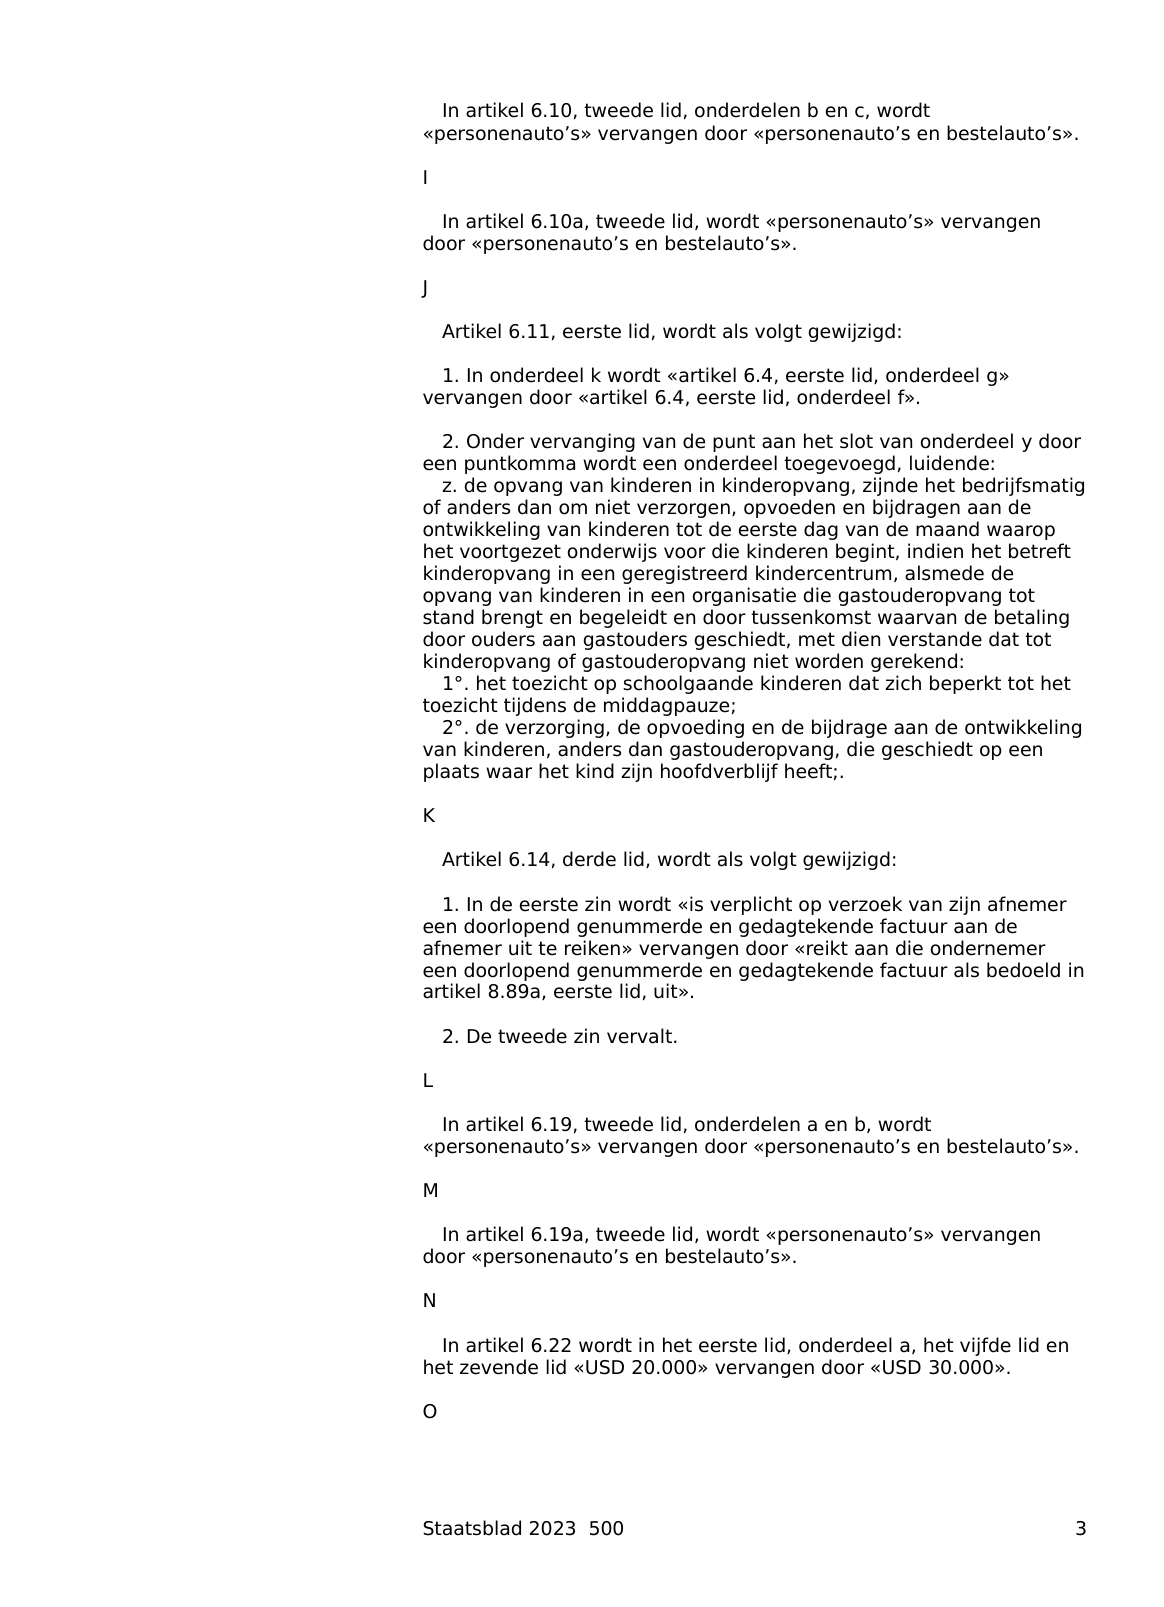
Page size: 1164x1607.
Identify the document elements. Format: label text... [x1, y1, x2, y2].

text Artikel 6.11, eerste lid, wordt als volgt gewijzigd: [422, 321, 1087, 343]
text I [422, 167, 1087, 188]
text M [422, 1180, 1087, 1202]
text In artikel 6.10a, tweede lid, wordt «personenauto’s» vervangen door «personenauto’s en bestelauto’s». [422, 211, 1087, 255]
text L [422, 1070, 1087, 1092]
text N [422, 1290, 1087, 1312]
text 1. In de eerste zin wordt «is verplicht op verzoek van zijn afnemer een doorlopend genummerde en gedagtekende factuur aan de afnemer uit te reiken» vervangen door «reikt aan die ondernemer een doorlopend genummerde en gedagtekende factuur als bedoeld in artikel 8.89a, eerste lid, uit». [422, 893, 1087, 1003]
text 2. Onder vervanging van de punt aan het slot van onderdeel y door een puntkomma wordt een onderdeel toegevoegd, luidende: [422, 431, 1087, 475]
text In artikel 6.10, tweede lid, onderdelen b en c, wordt «personenauto’s» vervangen door «personenauto’s en bestelauto’s». [422, 100, 1087, 144]
text Artikel 6.14, derde lid, wordt als volgt gewijzigd: [422, 849, 1087, 871]
text K [422, 805, 1087, 827]
text In artikel 6.22 wordt in het eerste lid, onderdeel a, het vijfde lid en het zevende lid «USD 20.000» vervangen door «USD 30.000». [422, 1334, 1087, 1378]
text J [422, 277, 1087, 299]
text 2°. de verzorging, de opvoeding en de bijdrage aan de ontwikkeling van kinderen, anders dan gastouderopvang, die geschiedt op een plaats waar het kind zijn hoofdverblijf heeft;. [422, 717, 1087, 783]
text z. de opvang van kinderen in kinderopvang, zijnde het bedrijfsmatig of anders dan om niet verzorgen, opvoeden en bijdragen aan de ontwikkeling van kinderen tot de eerste dag van de maand waarop het voortgezet onderwijs voor die kinderen begint, indien het betreft kinderopvang in een geregistreerd kindercentrum, alsmede de opvang van kinderen in een organisatie die gastouderopvang tot stand brengt en begeleidt en door tussenkomst waarvan de betaling door ouders aan gastouders geschiedt, met dien verstande dat tot kinderopvang of gastouderopvang niet worden gerekend: [422, 475, 1087, 673]
text 2. De tweede zin vervalt. [422, 1026, 1087, 1048]
text In artikel 6.19a, tweede lid, wordt «personenauto’s» vervangen door «personenauto’s en bestelauto’s». [422, 1224, 1087, 1268]
text 1. In onderdeel k wordt «artikel 6.4, eerste lid, onderdeel g» vervangen door «artikel 6.4, eerste lid, onderdeel f». [422, 365, 1087, 409]
text 1°. het toezicht op schoolgaande kinderen dat zich beperkt tot het toezicht tijdens de middagpauze; [422, 673, 1087, 717]
text O [422, 1401, 1087, 1423]
text In artikel 6.19, tweede lid, onderdelen a en b, wordt «personenauto’s» vervangen door «personenauto’s en bestelauto’s». [422, 1114, 1087, 1158]
